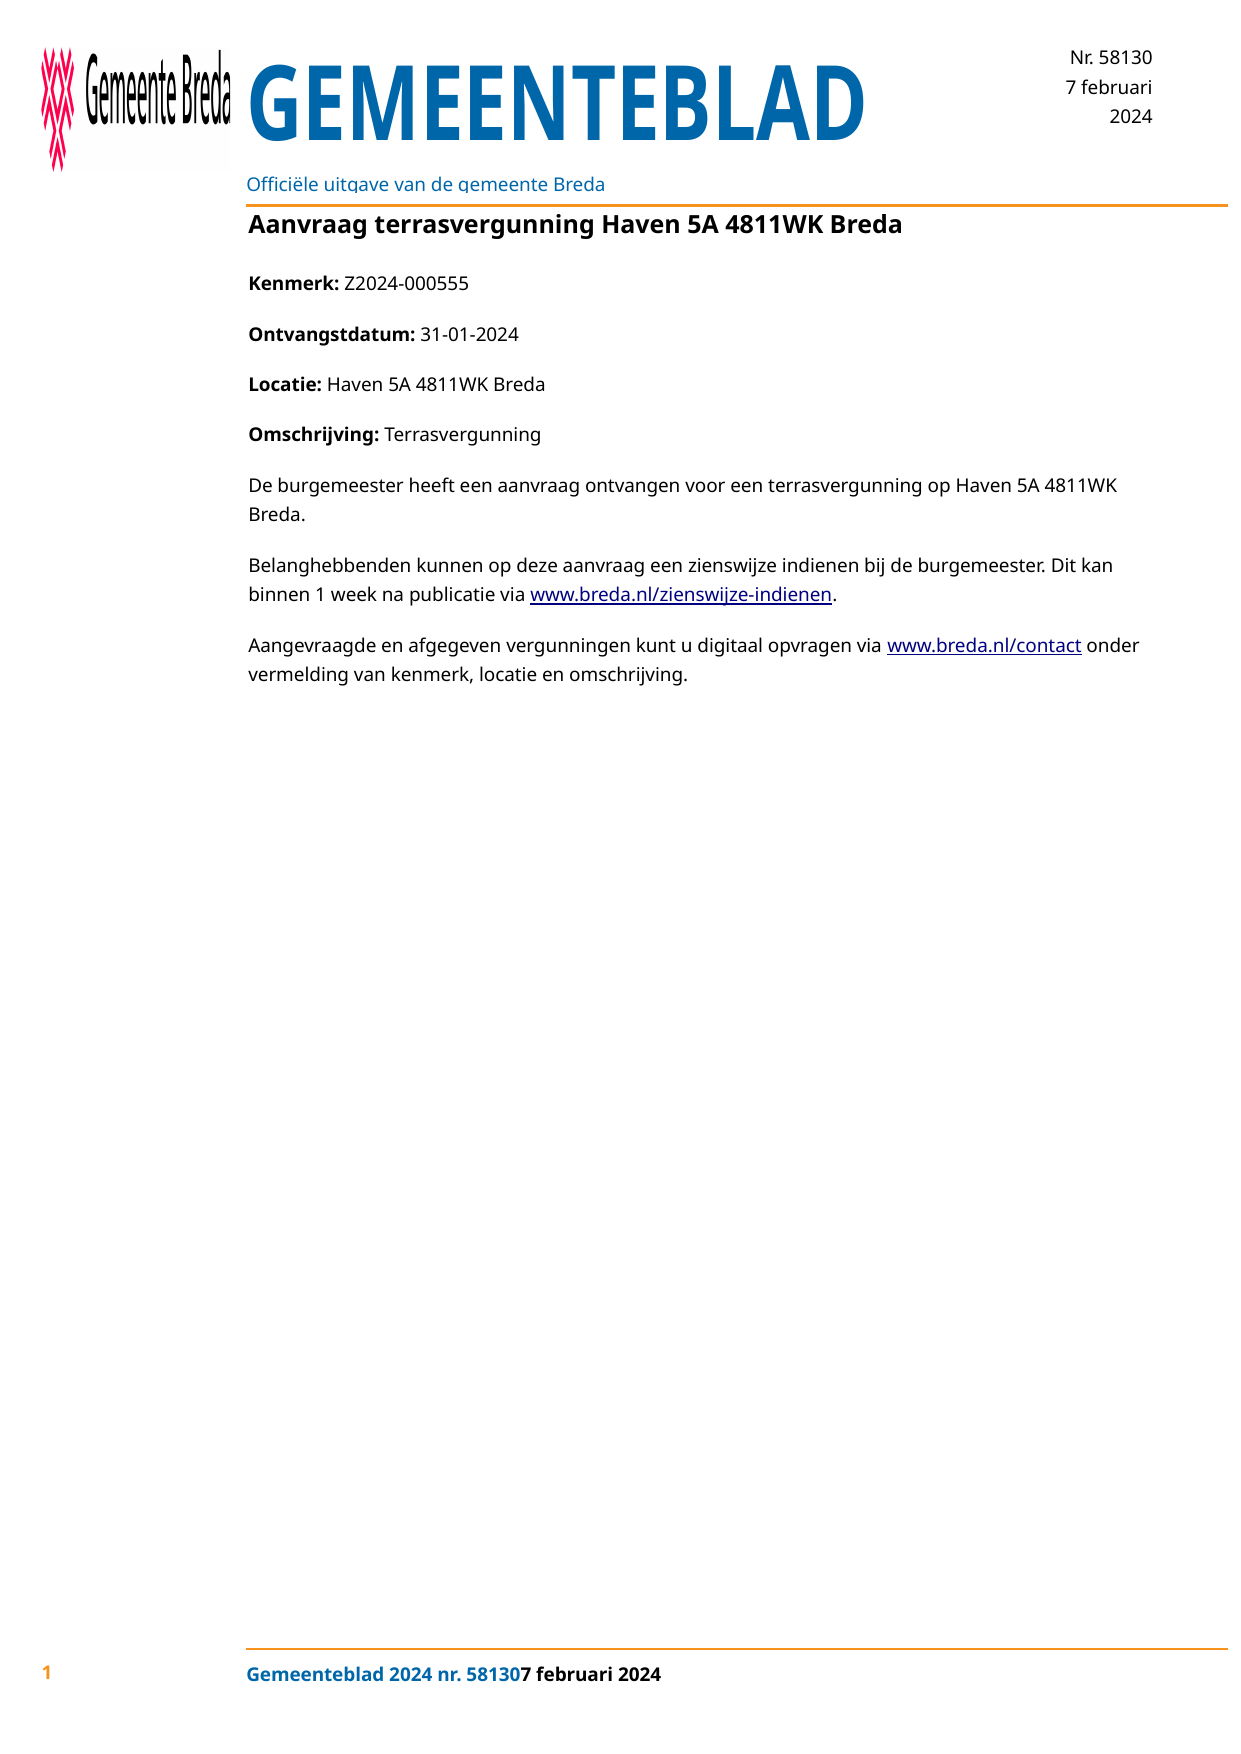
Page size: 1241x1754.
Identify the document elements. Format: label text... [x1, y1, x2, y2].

text Locatie: Haven 5A 4811WK Breda [248, 371, 1152, 397]
text Ontvangstdatum: 31-01-2024 [248, 321, 1152, 346]
text Aangevraagde en afgegeven vergunningen kunt u digitaal opvragen via www.breda.nl/contact onder vermelding van kenmerk, locatie en omschrijving. [248, 632, 1152, 687]
text Aanvraag terrasvergunning Haven 5A 4811WK Breda [248, 207, 1152, 241]
text De burgemeester heeft een aanvraag ontvangen voor een terrasvergunning op Haven 5A 4811WK Breda. [248, 472, 1152, 527]
picture [41, 47, 231, 172]
text Kenmerk: Z2024-000555 [248, 270, 1152, 296]
text Belanghebbenden kunnen op deze aanvraag een zienswijze indienen bij de burgemeester. Dit kan binnen 1 week na publicatie via www.breda.nl/zienswijze-indienen. [248, 552, 1152, 607]
text Omschrijving: Terrasvergunning [248, 422, 1152, 447]
